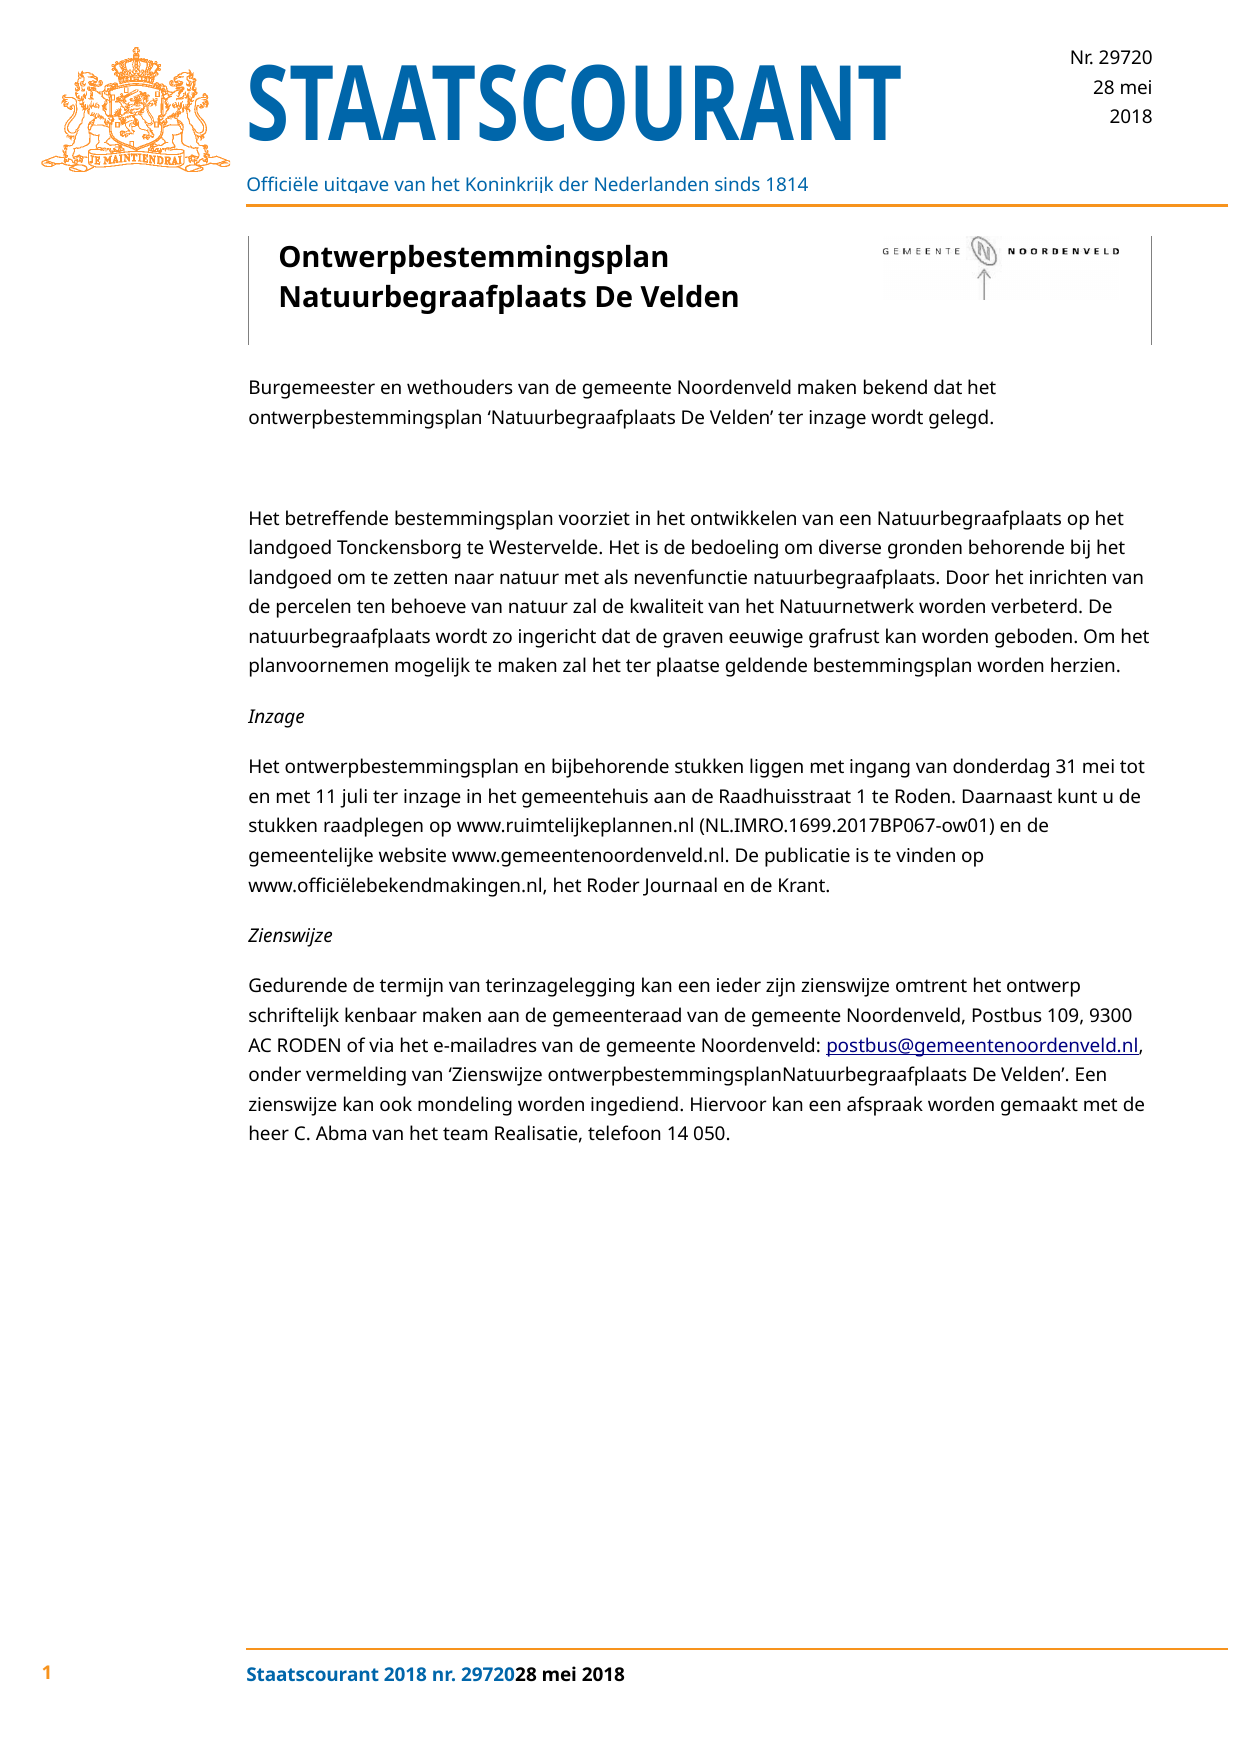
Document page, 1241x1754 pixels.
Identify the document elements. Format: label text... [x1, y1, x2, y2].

picture [41, 47, 231, 172]
picture [882, 236, 1119, 300]
text Het betreffende bestemmingsplan voorziet in het ontwikkelen van een Natuurbegraafplaats op het landgoed Tonckensborg te Westervelde. Het is de bedoeling om diverse gronden behorende bij het landgoed om te zetten naar natuur met als nevenfunctie natuurbegraafplaats. Door het inrichten van de percelen ten behoeve van natuur zal de kwaliteit van het Natuurnetwerk worden verbeterd. De natuurbegraafplaats wordt zo ingericht dat de graven eeuwige grafrust kan worden geboden. Om het planvoornemen mogelijk te maken zal het ter plaatse geldende bestemmingsplan worden herzien. [248, 505, 1152, 678]
text Burgemeester en wethouders van de gemeente Noordenveld maken bekend dat het ontwerpbestemmingsplan ‘Natuurbegraafplaats De Velden’ ter inzage wordt gelegd. [248, 374, 1152, 429]
text Zienswijze [248, 922, 1152, 948]
text Inzage [248, 703, 1152, 729]
table_header Ontwerpbestemmingsplan Natuurbegraafplaats De Velden [249, 236, 850, 345]
text Gedurende de termijn van terinzagelegging kan een ieder zijn zienswijze omtrent het ontwerp schriftelijk kenbaar maken aan de gemeenteraad van de gemeente Noordenveld, Postbus 109, 9300 AC RODEN of via het e-mailadres van de gemeente Noordenveld: postbus@gemeentenoordenveld.nl, onder vermelding van ‘Zienswijze ontwerpbestemmingsplanNatuurbegraafplaats De Velden’. Een zienswijze kan ook mondeling worden ingediend. Hiervoor kan een afspraak worden gemaakt met de heer C. Abma van het team Realisatie, telefoon 14 050. [248, 973, 1152, 1146]
table_header [850, 300, 1151, 345]
table_header [1119, 236, 1151, 299]
text Het ontwerpbestemmingsplan en bijbehorende stukken liggen met ingang van donderdag 31 mei tot en met 11 juli ter inzage in het gemeentehuis aan de Raadhuisstraat 1 te Roden. Daarnaast kunt u de stukken raadplegen op www.ruimtelijkeplannen.nl (NL.IMRO.1699.2017BP067-ow01) en de gemeentelijke website www.gemeentenoordenveld.nl. De publicatie is te vinden op www.officiëlebekendmakingen.nl, het Roder Journaal en de Krant. [248, 753, 1152, 897]
table_header [850, 236, 882, 299]
